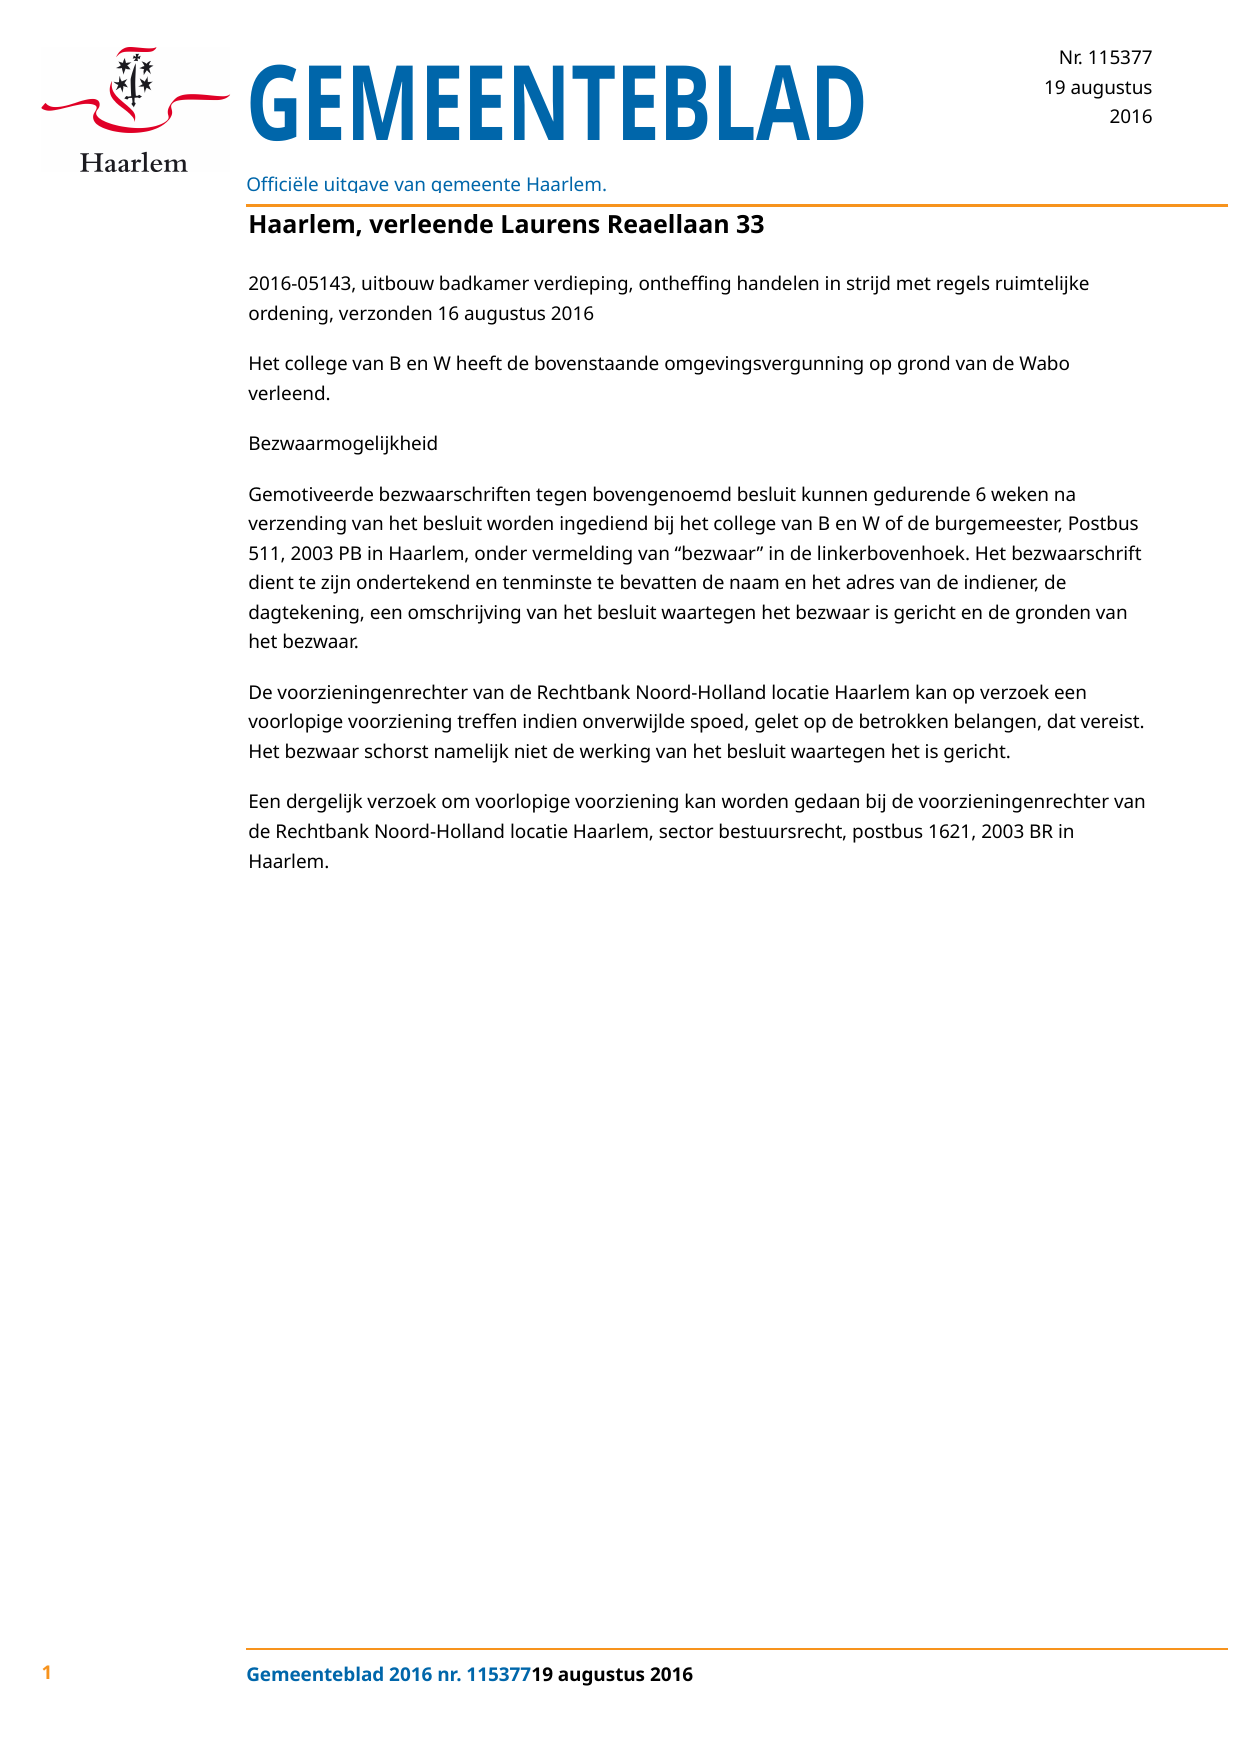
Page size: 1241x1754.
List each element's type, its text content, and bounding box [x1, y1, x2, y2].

text De voorzieningenrechter van de Rechtbank Noord-Holland locatie Haarlem kan op verzoek een voorlopige voorziening treffen indien onverwijlde spoed, gelet op de betrokken belangen, dat vereist. Het bezwaar schorst namelijk niet de werking van het besluit waartegen het is gericht. [248, 679, 1152, 764]
text 2016-05143, uitbouw badkamer verdieping, ontheffing handelen in strijd met regels ruimtelijke ordening, verzonden 16 augustus 2016 [248, 270, 1152, 326]
text Een dergelijk verzoek om voorlopige voorziening kan worden gedaan bij de voorzieningenrechter van de Rechtbank Noord-Holland locatie Haarlem, sector bestuursrecht, postbus 1621, 2003 BR in Haarlem. [248, 789, 1152, 873]
picture [41, 47, 231, 172]
text Het college van B en W heeft de bovenstaande omgevingsvergunning op grond van de Wabo verleend. [248, 350, 1152, 406]
text Gemotiveerde bezwaarschriften tegen bovengenoemd besluit kunnen gedurende 6 weken na verzending van het besluit worden ingediend bij het college van B en W of de burgemeester, Postbus 511, 2003 PB in Haarlem, onder vermelding van “bezwaar” in de linkerbovenhoek. Het bezwaarschrift dient te zijn ondertekend en tenminste te bevatten de naam en het adres van de indiener, de dagtekening, een omschrijving van het besluit waartegen het bezwaar is gericht en de gronden van het bezwaar. [248, 481, 1152, 654]
text Haarlem, verleende Laurens Reaellaan 33 [248, 207, 1152, 241]
text Bezwaarmogelijkheid [248, 430, 1152, 456]
